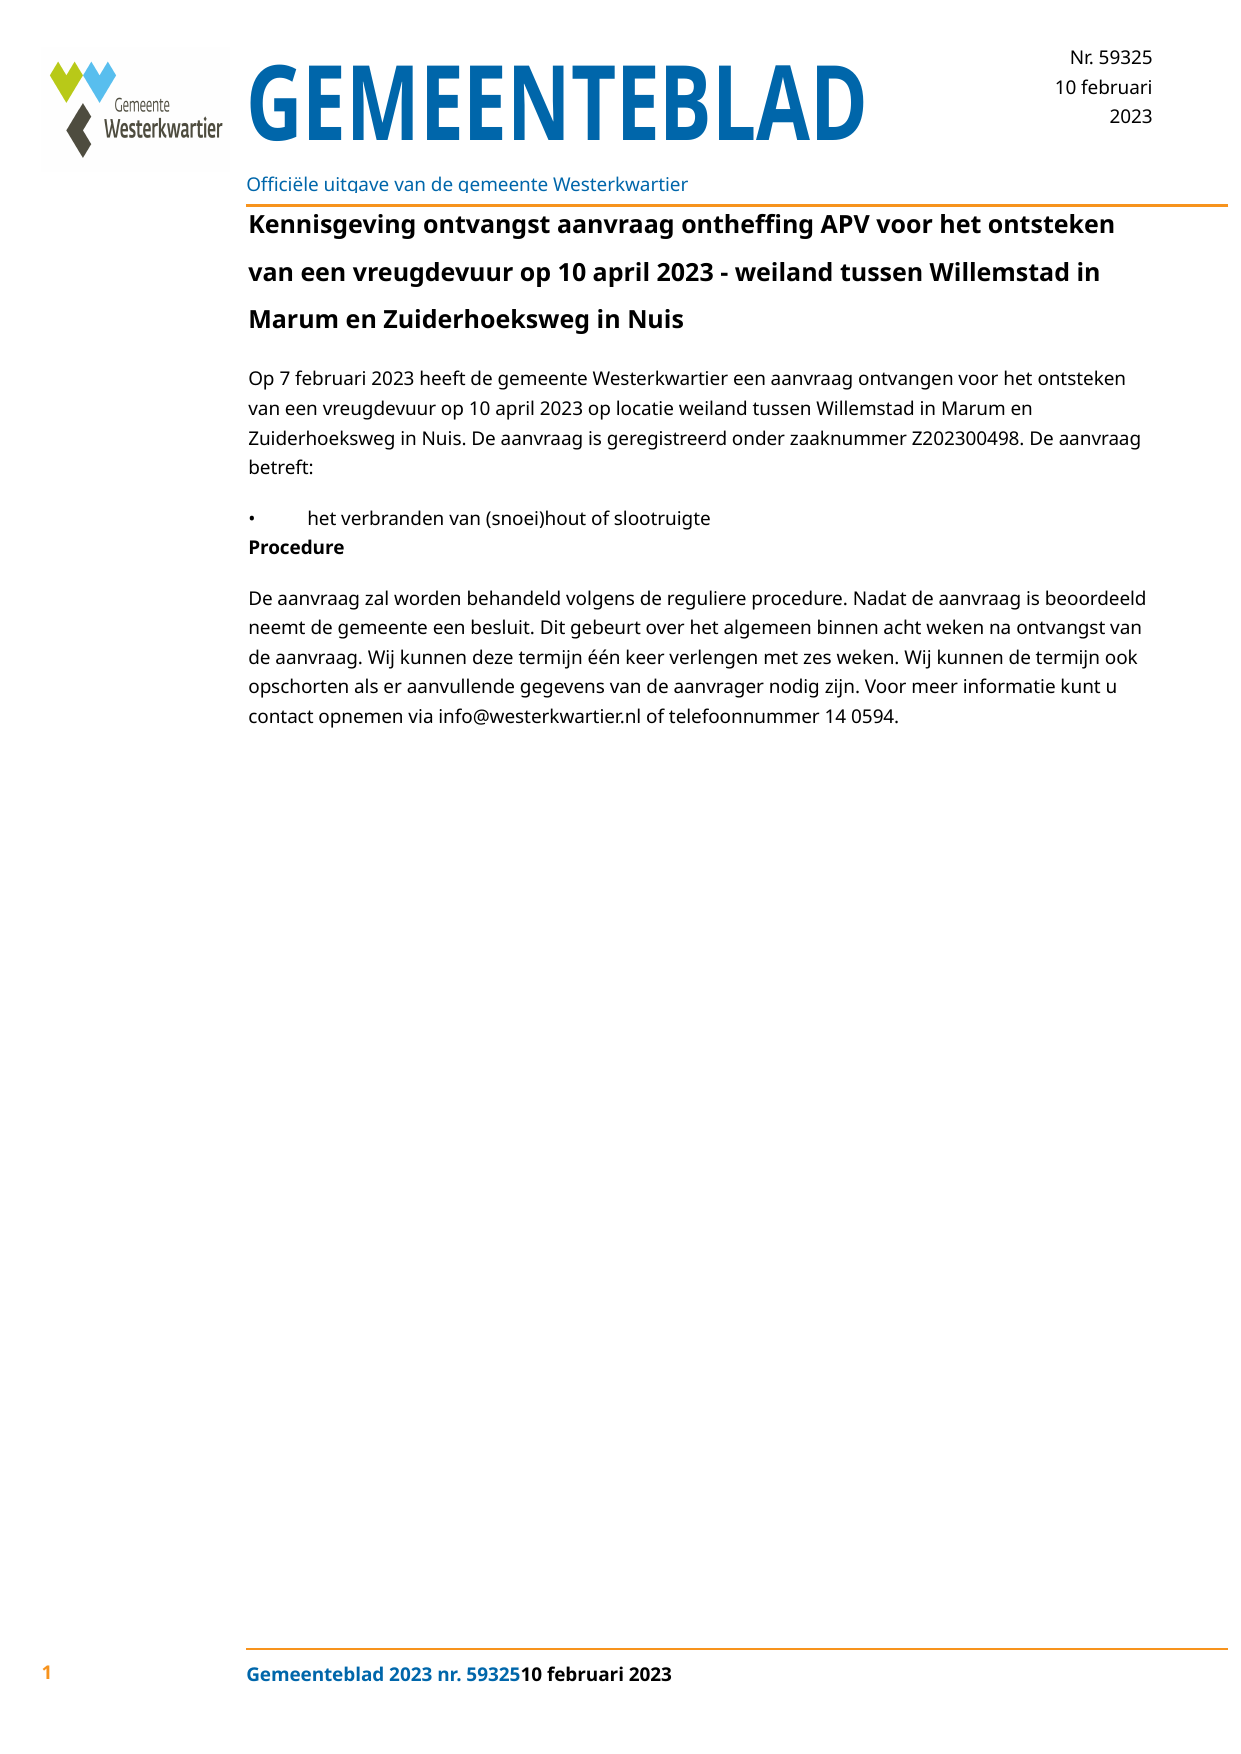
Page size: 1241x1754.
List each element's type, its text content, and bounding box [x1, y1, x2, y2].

text Op 7 februari 2023 heeft de gemeente Westerkwartier een aanvraag ontvangen voor het ontsteken van een vreugdevuur op 10 april 2023 op locatie weiland tussen Willemstad in Marum en Zuiderhoeksweg in Nuis. De aanvraag is geregistreerd onder zaaknummer Z202300498. De aanvraag betreft: [248, 366, 1152, 480]
text Kennisgeving ontvangst aanvraag ontheffing APV voor het ontsteken van een vreugdevuur op 10 april 2023 - weiland tussen Willemstad in Marum en Zuiderhoeksweg in Nuis [248, 207, 1152, 336]
text Procedure [248, 534, 1152, 560]
picture [41, 47, 231, 172]
list het verbranden van (snoei)hout of slootruigte [248, 505, 1152, 530]
text De aanvraag zal worden behandeld volgens de reguliere procedure. Nadat de aanvraag is beoordeeld neemt de gemeente een besluit. Dit gebeurt over het algemeen binnen acht weken na ontvangst van de aanvraag. Wij kunnen deze termijn één keer verlengen met zes weken. Wij kunnen de termijn ook opschorten als er aanvullende gegevens van de aanvrager nodig zijn. Voor meer informatie kunt u contact opnemen via info@westerkwartier.nl of telefoonnummer 14 0594. [248, 585, 1152, 729]
